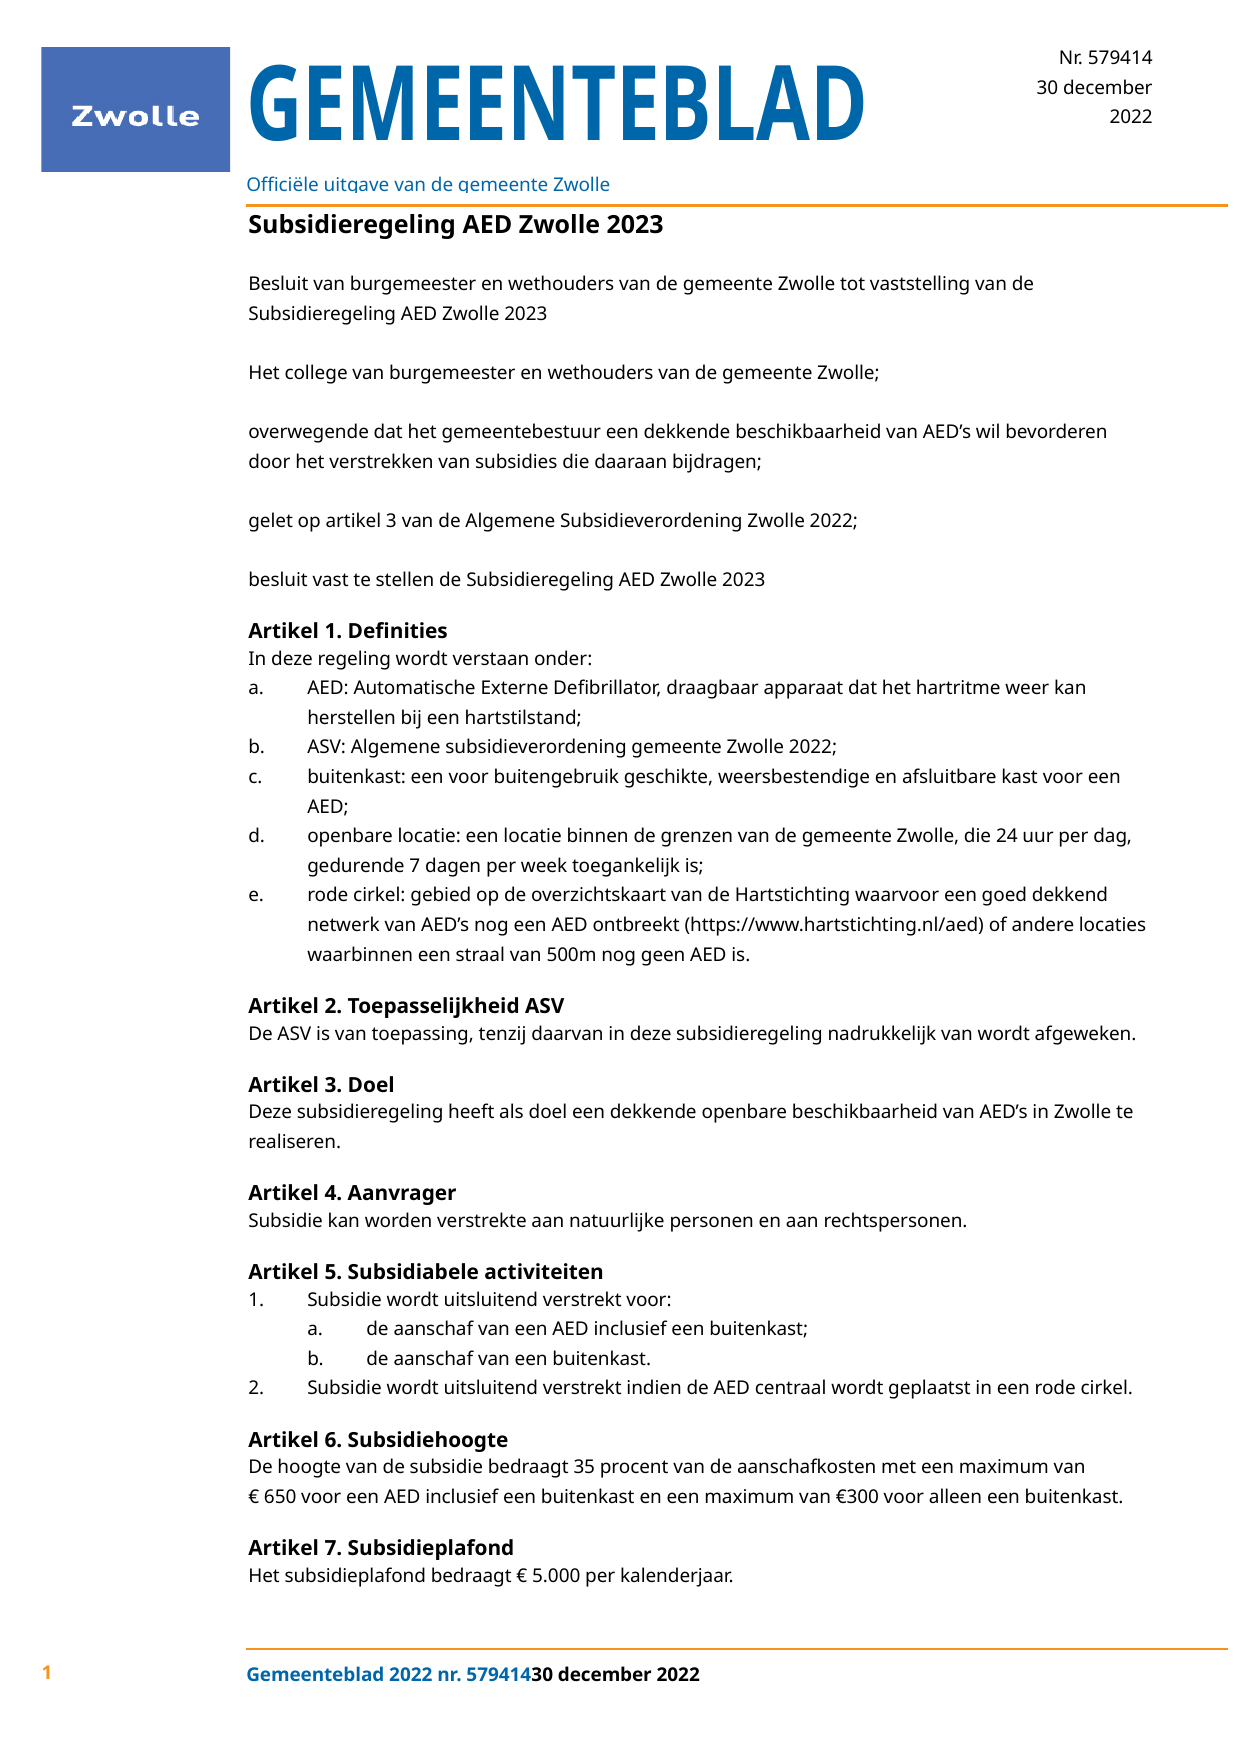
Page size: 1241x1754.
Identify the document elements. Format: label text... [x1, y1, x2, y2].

text overwegende dat het gemeentebestuur een dekkende beschikbaarheid van AED’s wil bevorderen door het verstrekken van subsidies die daaraan bijdragen; [248, 418, 1152, 473]
list Subsidie wordt uitsluitend verstrekt indien de AED centraal wordt geplaatst in een rode cirkel. [248, 1374, 1152, 1400]
text Artikel 4. Aanvrager [248, 1178, 1152, 1207]
list rode cirkel: gebied op de overzichtskaart van de Hartstichting waarvoor een goed dekkend netwerk van AED’s nog een AED ontbreekt (https://www.hartstichting.nl/aed) of andere locaties waarbinnen een straal van 500m nog geen AED is. [248, 882, 1152, 967]
list AED: Automatische Externe Defibrillator, draagbaar apparaat dat het hartritme weer kan herstellen bij een hartstilstand; [248, 674, 1152, 730]
text Artikel 6. Subsidiehoogte [248, 1425, 1152, 1453]
text Subsidieregeling AED Zwolle 2023 [248, 207, 1152, 241]
text Subsidie kan worden verstrekte aan natuurlijke personen en aan rechtspersonen. [248, 1207, 1152, 1233]
text gelet op artikel 3 van de Algemene Subsidieverordening Zwolle 2022; [248, 507, 1152, 533]
list de aanschaf van een AED inclusief een buitenkast; [307, 1315, 1152, 1341]
list buitenkast: een voor buitengebruik geschikte, weersbestendige en afsluitbare kast voor een AED; [248, 763, 1152, 819]
text besluit vast te stellen de Subsidieregeling AED Zwolle 2023 [248, 566, 1152, 592]
text Artikel 2. Toepasselijkheid ASV [248, 991, 1152, 1020]
list Subsidie wordt uitsluitend verstrekt voor: [248, 1286, 1152, 1312]
text Artikel 5. Subsidiabele activiteiten [248, 1257, 1152, 1286]
text In deze regeling wordt verstaan onder: [248, 645, 1152, 671]
text Artikel 3. Doel [248, 1070, 1152, 1098]
text De ASV is van toepassing, tenzij daarvan in deze subsidieregeling nadrukkelijk van wordt afgeweken. [248, 1020, 1152, 1045]
text Het college van burgemeester en wethouders van de gemeente Zwolle; [248, 359, 1152, 385]
picture [41, 47, 231, 172]
text Het subsidieplafond bedraagt € 5.000 per kalenderjaar. [248, 1562, 1152, 1588]
list de aanschaf van een buitenkast. [307, 1345, 1152, 1371]
text Besluit van burgemeester en wethouders van de gemeente Zwolle tot vaststelling van de Subsidieregeling AED Zwolle 2023 [248, 270, 1152, 326]
text Artikel 1. Definities [248, 617, 1152, 645]
list openbare locatie: een locatie binnen de grenzen van de gemeente Zwolle, die 24 uur per dag, gedurende 7 dagen per week toegankelijk is; [248, 822, 1152, 878]
text Deze subsidieregeling heeft als doel een dekkende openbare beschikbaarheid van AED’s in Zwolle te realiseren. [248, 1098, 1152, 1154]
list ASV: Algemene subsidieverordening gemeente Zwolle 2022; [248, 734, 1152, 759]
text De hoogte van de subsidie bedraagt 35 procent van de aanschafkosten met een maximum van [248, 1453, 1152, 1479]
text Artikel 7. Subsidieplafond [248, 1533, 1152, 1562]
text € 650 voor een AED inclusief een buitenkast en een maximum van €300 voor alleen een buitenkast. [248, 1483, 1152, 1509]
